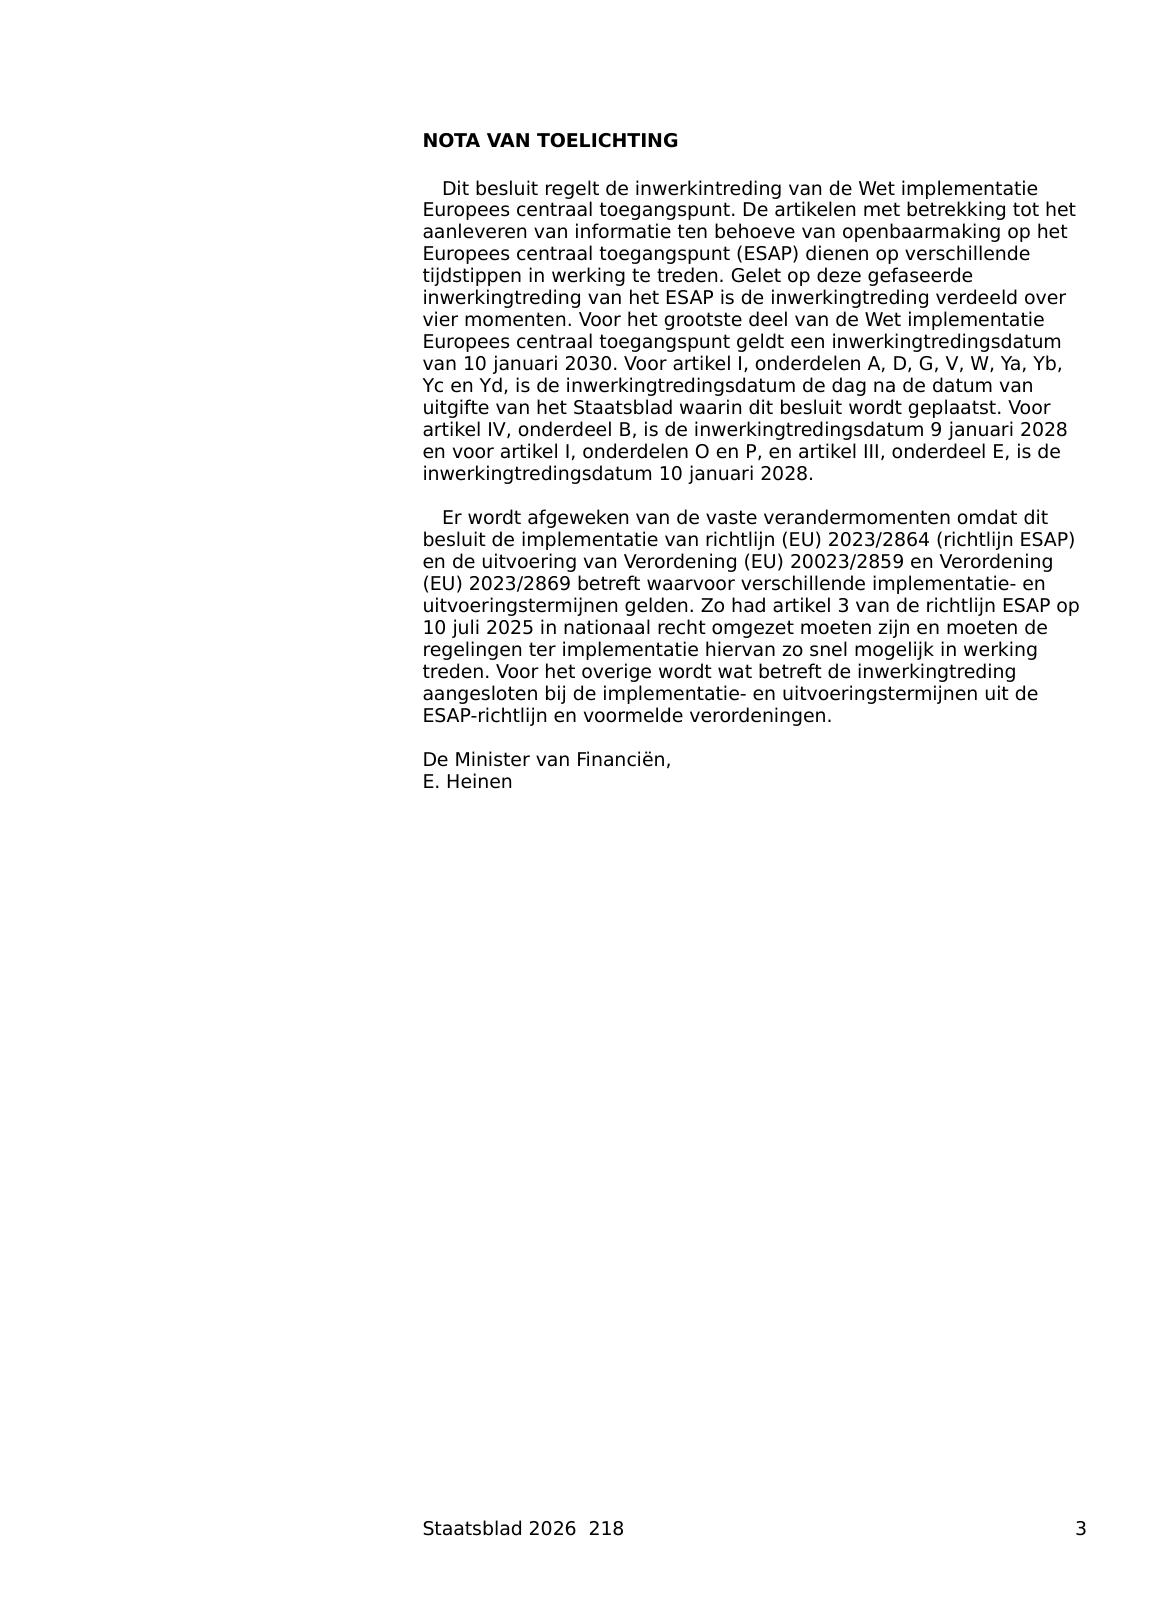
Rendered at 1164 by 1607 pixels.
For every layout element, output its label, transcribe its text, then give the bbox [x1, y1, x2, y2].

text Dit besluit regelt de inwerkintreding van de Wet implementatie Europees centraal toegangspunt. De artikelen met betrekking tot het aanleveren van informatie ten behoeve van openbaarmaking op het Europees centraal toegangspunt (ESAP) dienen op verschillende tijdstippen in werking te treden. Gelet op deze gefaseerde inwerkingtreding van het ESAP is de inwerkingtreding verdeeld over vier momenten. Voor het grootste deel van de Wet implementatie Europees centraal toegangspunt geldt een inwerkingtredingsdatum van 10 januari 2030. Voor artikel I, onderdelen A, D, G, V, W, Ya, Yb, Yc en Yd, is de inwerkingtredingsdatum de dag na de datum van uitgifte van het Staatsblad waarin dit besluit wordt geplaatst. Voor artikel IV, onderdeel B, is de inwerkingtredingsdatum 9 januari 2028 en voor artikel I, onderdelen O en P, en artikel III, onderdeel E, is de inwerkingtredingsdatum 10 januari 2028. [422, 177, 1087, 485]
subtitle NOTA VAN TOELICHTING [422, 130, 1087, 152]
text De Minister van Financiën, E. Heinen [422, 749, 1087, 793]
text Er wordt afgeweken van de vaste verandermomenten omdat dit besluit de implementatie van richtlijn (EU) 2023/2864 (richtlijn ESAP) en de uitvoering van Verordening (EU) 20023/2859 en Verordening (EU) 2023/2869 betreft waarvoor verschillende implementatie- en uitvoeringstermijnen gelden. Zo had artikel 3 van de richtlijn ESAP op 10 juli 2025 in nationaal recht omgezet moeten zijn en moeten de regelingen ter implementatie hiervan zo snel mogelijk in werking treden. Voor het overige wordt wat betreft de inwerkingtreding aangesloten bij de implementatie- en uitvoeringstermijnen uit de ESAP-richtlijn en voormelde verordeningen. [422, 507, 1087, 727]
